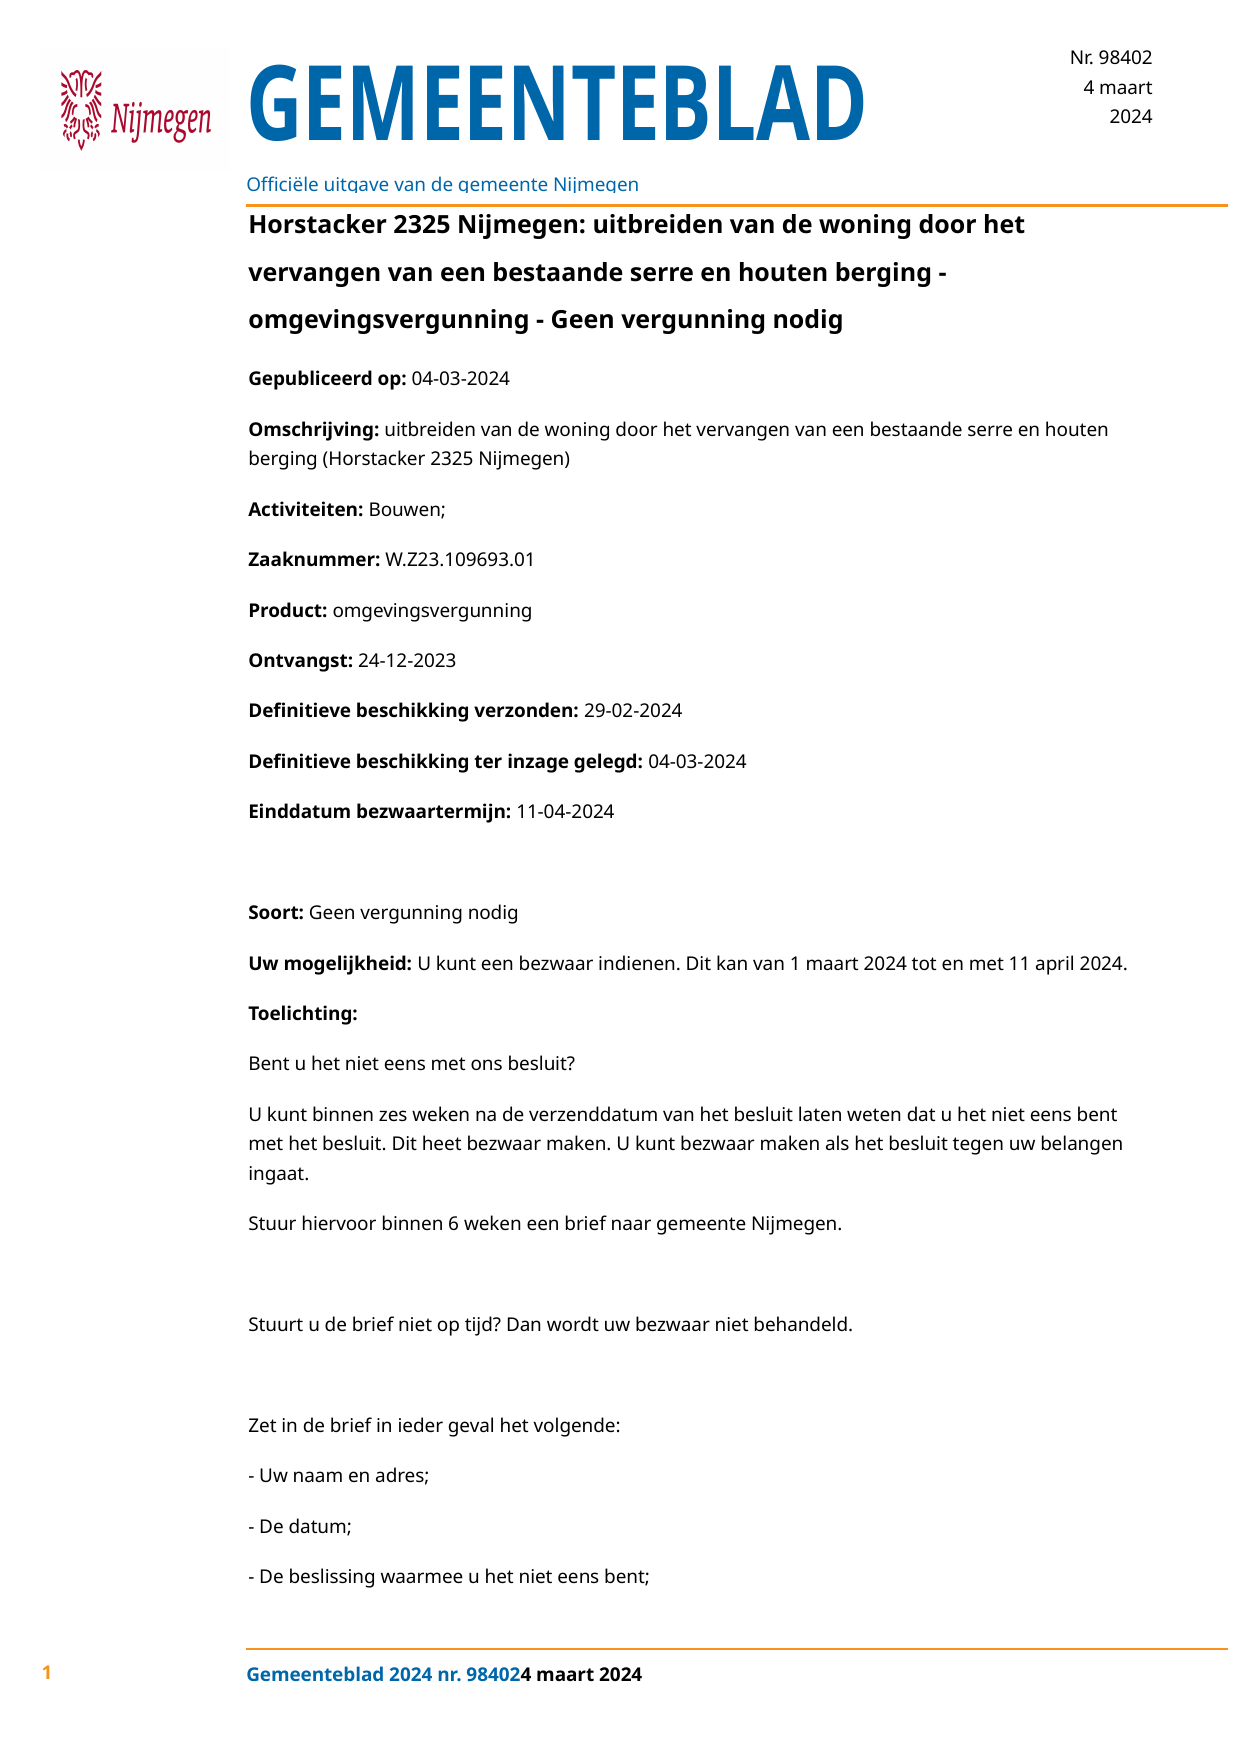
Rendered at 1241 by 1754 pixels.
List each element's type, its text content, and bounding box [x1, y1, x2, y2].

text Bent u het niet eens met ons besluit? [248, 1051, 1152, 1076]
text Definitieve beschikking verzonden: 29-02-2024 [248, 698, 1152, 723]
text Omschrijving: uitbreiden van de woning door het vervangen van een bestaande serre en houten berging (Horstacker 2325 Nijmegen) [248, 416, 1152, 471]
text Activiteiten: Bouwen; [248, 496, 1152, 522]
text Einddatum bezwaartermijn: 11-04-2024 [248, 798, 1152, 824]
text - De beslissing waarmee u het niet eens bent; [248, 1563, 1152, 1589]
text Ontvangst: 24-12-2023 [248, 647, 1152, 673]
text Toelichting: [248, 1000, 1152, 1026]
text Horstacker 2325 Nijmegen: uitbreiden van de woning door het vervangen van een bestaande serre en houten berging - omgevingsvergunning - Geen vergunning nodig [248, 207, 1152, 336]
picture [41, 47, 231, 172]
text Gepubliceerd op: 04-03-2024 [248, 366, 1152, 391]
text - De datum; [248, 1513, 1152, 1539]
text U kunt binnen zes weken na de verzenddatum van het besluit laten weten dat u het niet eens bent met het besluit. Dit heet bezwaar maken. U kunt bezwaar maken als het besluit tegen uw belangen ingaat. [248, 1101, 1152, 1186]
text Uw mogelijkheid: U kunt een bezwaar indienen. Dit kan van 1 maart 2024 tot en met 11 april 2024. [248, 950, 1152, 975]
text Product: omgevingsvergunning [248, 597, 1152, 622]
text Soort: Geen vergunning nodig [248, 899, 1152, 925]
text Stuurt u de brief niet op tijd? Dan wordt uw bezwaar niet behandeld. [248, 1311, 1152, 1337]
text Stuur hiervoor binnen 6 weken een brief naar gemeente Nijmegen. [248, 1211, 1152, 1236]
text - Uw naam en adres; [248, 1463, 1152, 1488]
text Definitieve beschikking ter inzage gelegd: 04-03-2024 [248, 748, 1152, 774]
text Zet in de brief in ieder geval het volgende: [248, 1412, 1152, 1438]
text Zaaknummer: W.Z23.109693.01 [248, 546, 1152, 572]
